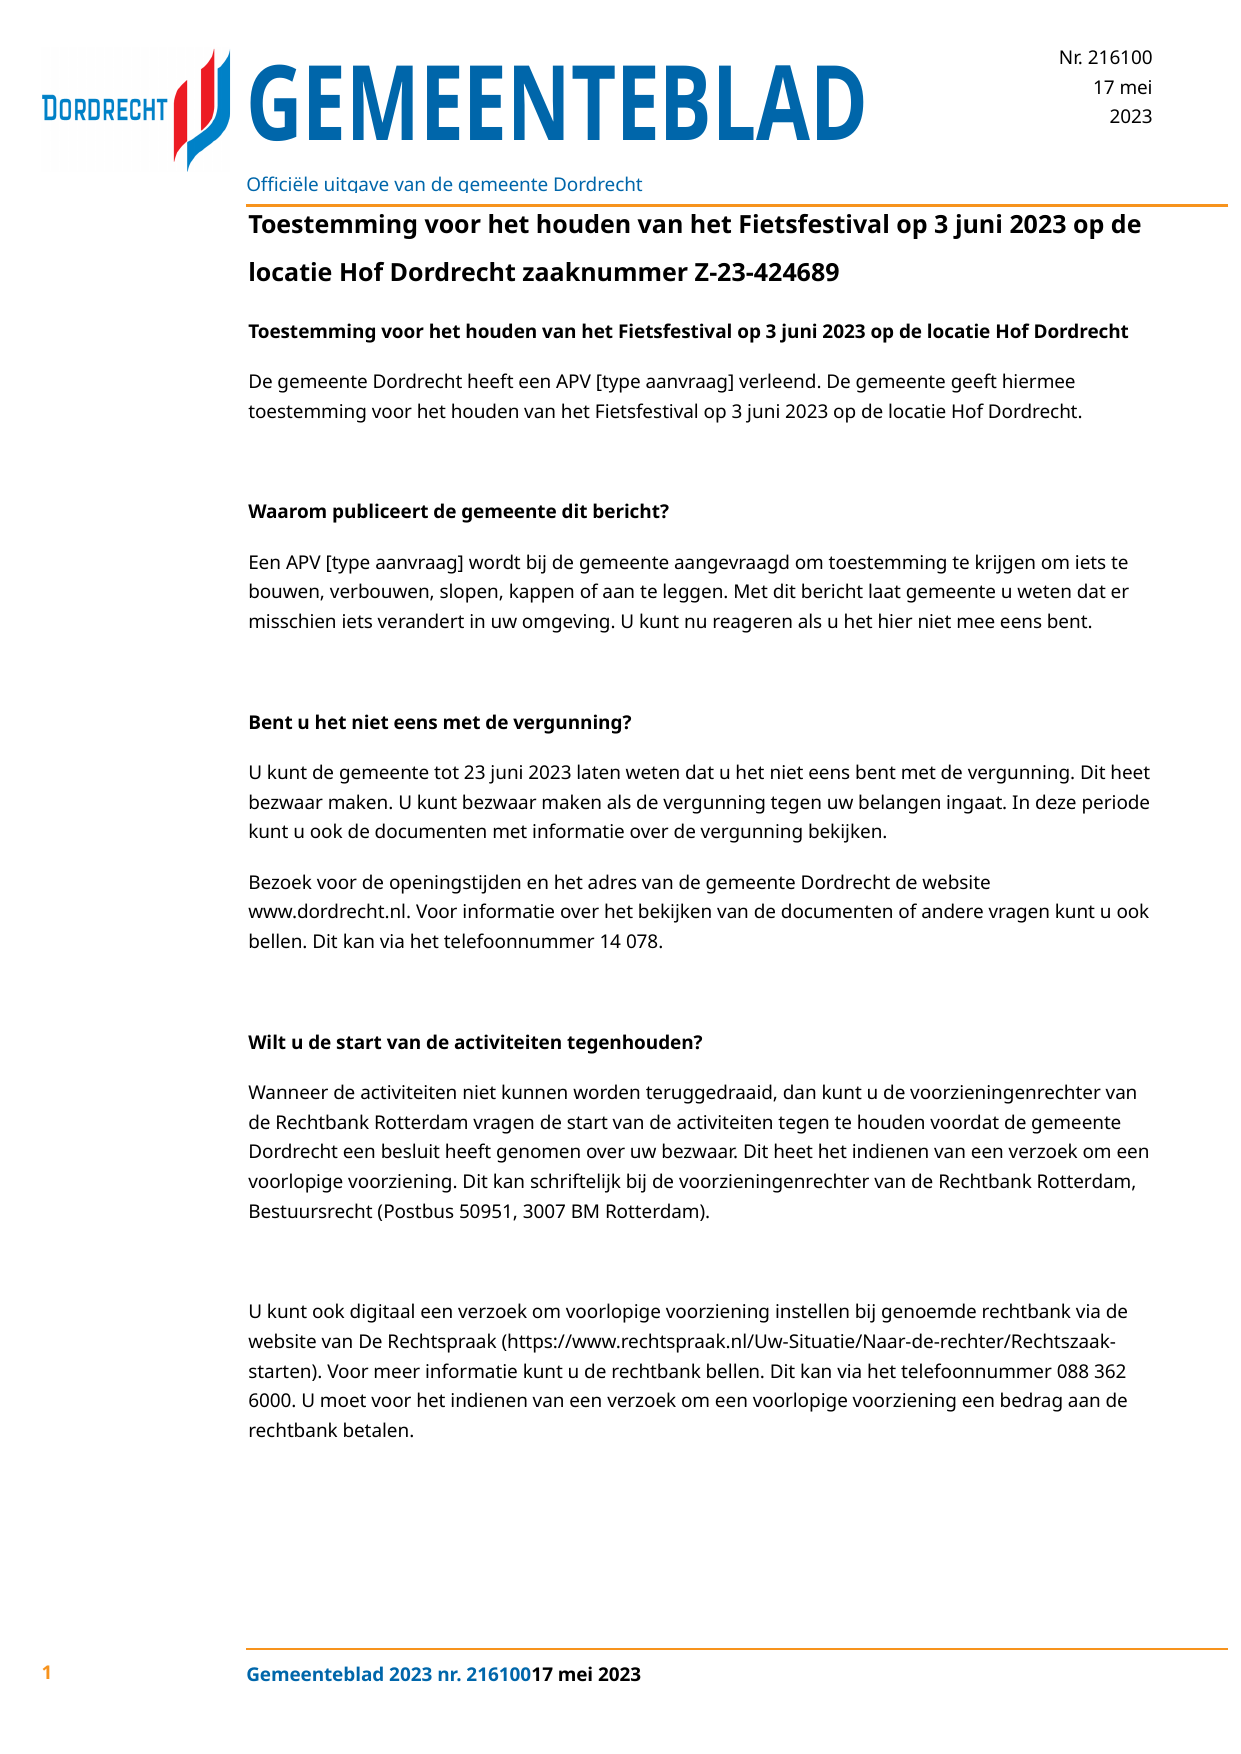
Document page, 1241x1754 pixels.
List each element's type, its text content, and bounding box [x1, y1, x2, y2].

text U kunt de gemeente tot 23 juni 2023 laten weten dat u het niet eens bent met de vergunning. Dit heet bezwaar maken. U kunt bezwaar maken als de vergunning tegen uw belangen ingaat. In deze periode kunt u ook de documenten met informatie over de vergunning bekijken. [248, 759, 1152, 844]
text Toestemming voor het houden van het Fietsfestival op 3 juni 2023 op de locatie Hof Dordrecht zaaknummer Z-23-424689 [248, 207, 1152, 288]
text Een APV [type aanvraag] wordt bij de gemeente aangevraagd om toestemming te krijgen om iets te bouwen, verbouwen, slopen, kappen of aan te leggen. Met dit bericht laat gemeente u weten dat er misschien iets verandert in uw omgeving. U kunt nu reageren als u het hier niet mee eens bent. [248, 549, 1152, 634]
text Bent u het niet eens met de vergunning? [248, 709, 1152, 735]
picture [41, 47, 231, 172]
text Toestemming voor het houden van het Fietsfestival op 3 juni 2023 op de locatie Hof Dordrecht [248, 318, 1152, 344]
text U kunt ook digitaal een verzoek om voorlopige voorziening instellen bij genoemde rechtbank via de website van De Rechtspraak (https://www.rechtspraak.nl/Uw-Situatie/Naar-de-rechter/Rechtszaak-starten). Voor meer informatie kunt u de rechtbank bellen. Dit kan via het telefoonnummer 088 362 6000. U moet voor het indienen van een verzoek om een voorlopige voorziening een bedrag aan de rechtbank betalen. [248, 1299, 1152, 1443]
text Bezoek voor de openingstijden en het adres van de gemeente Dordrecht de website www.dordrecht.nl. Voor informatie over het bekijken van de documenten of andere vragen kunt u ook bellen. Dit kan via het telefoonnummer 14 078. [248, 869, 1152, 954]
text Waarom publiceert de gemeente dit bericht? [248, 499, 1152, 524]
text Wanneer de activiteiten niet kunnen worden teruggedraaid, dan kunt u de voorzieningenrechter van de Rechtbank Rotterdam vragen de start van de activiteiten tegen te houden voordat de gemeente Dordrecht een besluit heeft genomen over uw bezwaar. Dit heet het indienen van een verzoek om een voorlopige voorziening. Dit kan schriftelijk bij de voorzieningenrechter van de Rechtbank Rotterdam, Bestuursrecht (Postbus 50951, 3007 BM Rotterdam). [248, 1079, 1152, 1224]
text De gemeente Dordrecht heeft een APV [type aanvraag] verleend. De gemeente geeft hiermee toestemming voor het houden van het Fietsfestival op 3 juni 2023 op de locatie Hof Dordrecht. [248, 368, 1152, 424]
text Wilt u de start van de activiteiten tegenhouden? [248, 1029, 1152, 1055]
